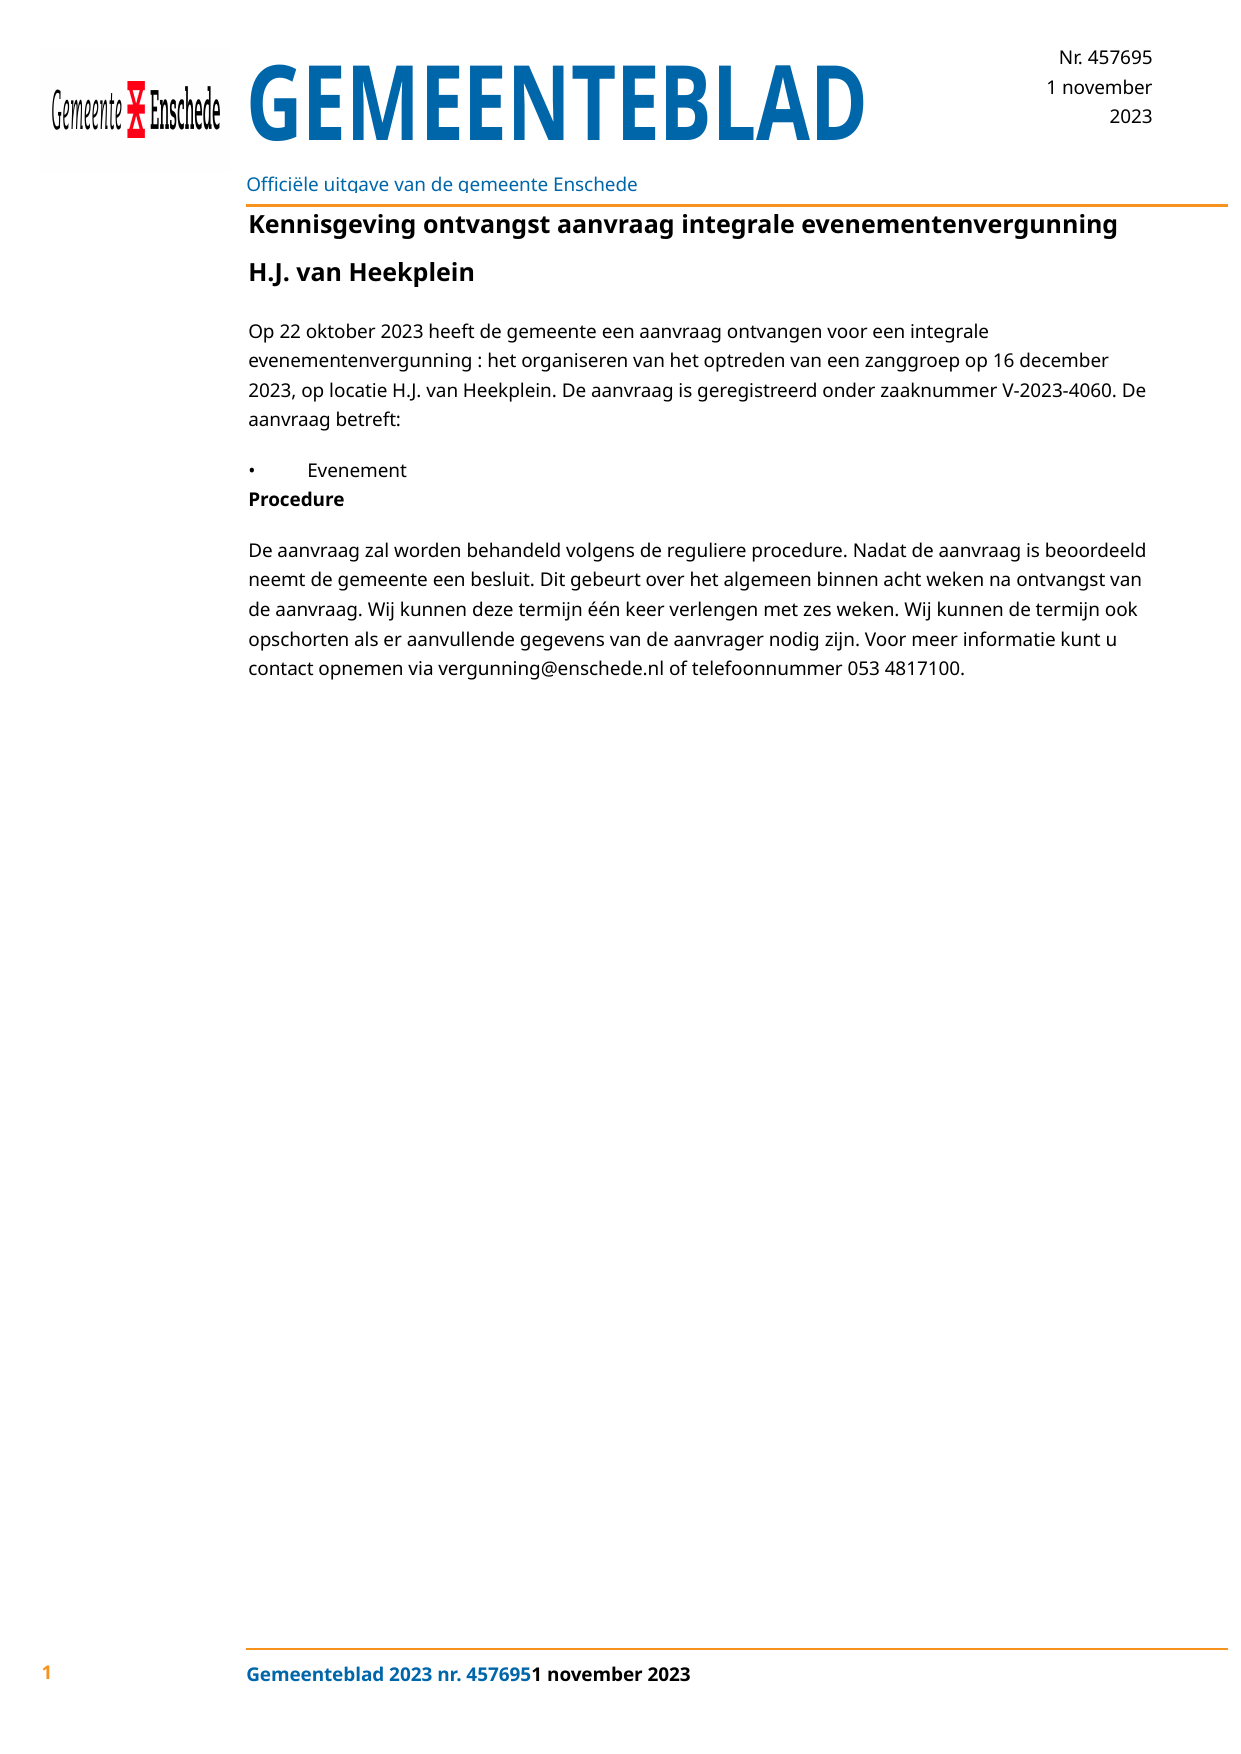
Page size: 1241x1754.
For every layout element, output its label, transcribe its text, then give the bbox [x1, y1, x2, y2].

text Procedure [248, 487, 1152, 512]
text Op 22 oktober 2023 heeft de gemeente een aanvraag ontvangen voor een integrale evenementenvergunning : het organiseren van het optreden van een zanggroep op 16 december 2023, op locatie H.J. van Heekplein. De aanvraag is geregistreerd onder zaaknummer V-2023-4060. De aanvraag betreft: [248, 318, 1152, 432]
text De aanvraag zal worden behandeld volgens de reguliere procedure. Nadat de aanvraag is beoordeeld neemt de gemeente een besluit. Dit gebeurt over het algemeen binnen acht weken na ontvangst van de aanvraag. Wij kunnen deze termijn één keer verlengen met zes weken. Wij kunnen de termijn ook opschorten als er aanvullende gegevens van de aanvrager nodig zijn. Voor meer informatie kunt u contact opnemen via vergunning@enschede.nl of telefoonnummer 053 4817100. [248, 537, 1152, 681]
text Kennisgeving ontvangst aanvraag integrale evenementenvergunning H.J. van Heekplein [248, 207, 1152, 288]
picture [41, 47, 231, 172]
list Evenement [248, 457, 1152, 483]
